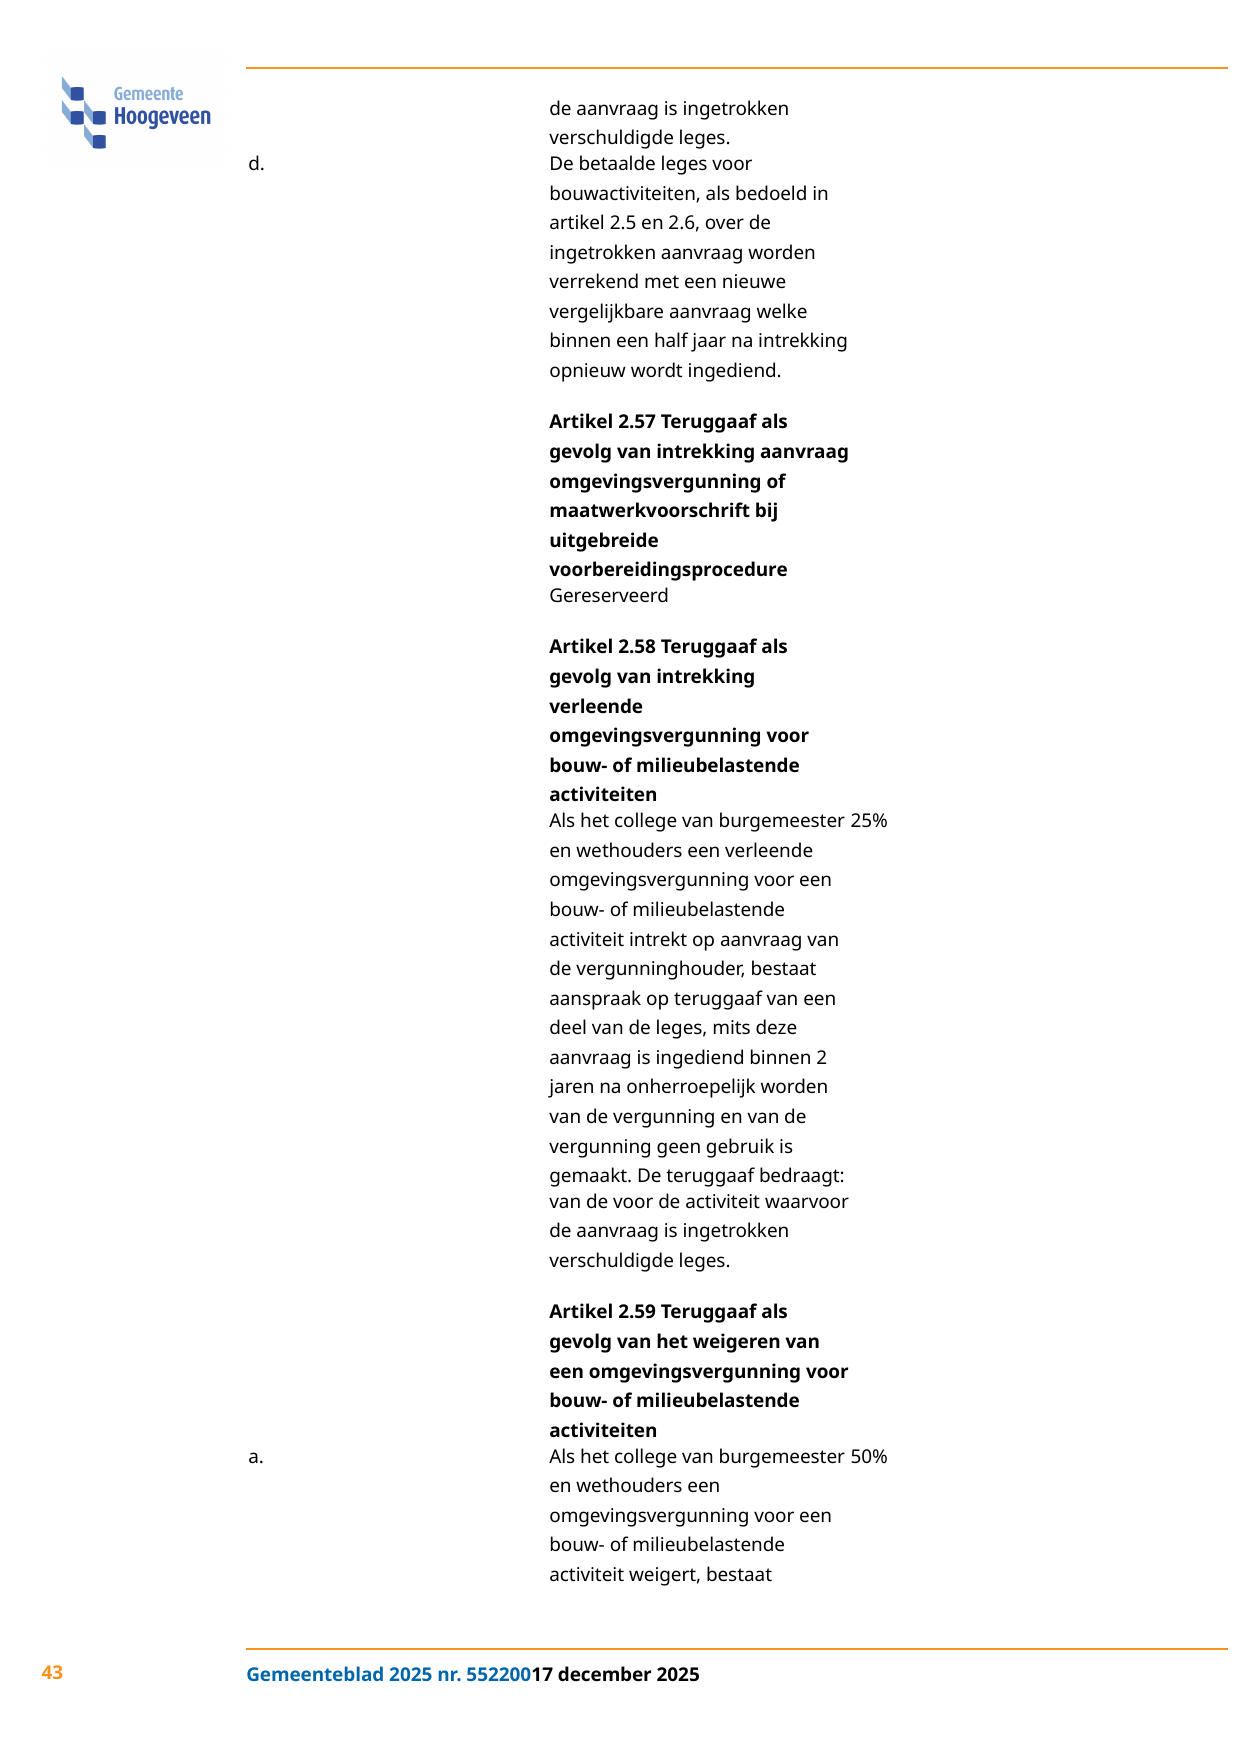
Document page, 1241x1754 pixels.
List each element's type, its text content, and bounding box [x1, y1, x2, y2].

table_cell [549, 608, 850, 634]
table_cell [248, 634, 549, 807]
table_cell Gereserveerd [549, 582, 850, 608]
table_cell [248, 1299, 549, 1443]
table_cell van de voor de activiteit waarvoor de aanvraag is ingetrokken verschuldigde leges. [549, 1188, 850, 1273]
table_cell [850, 409, 1152, 582]
table_cell Als het college van burgemeester en wethouders een verleende omgevingsvergunning voor een bouw- of milieubelastende activiteit intrekt op aanvraag van de vergunninghouder, bestaat aanspraak op teruggaaf van een deel van de leges, mits deze aanvraag is ingediend binnen 2 jaren na onherroepelijk worden van de vergunning en van de vergunning geen gebruik is gemaakt. De teruggaaf bedraagt: [549, 808, 850, 1188]
table_cell [850, 95, 1152, 150]
picture [41, 47, 231, 172]
table_cell Als het college van burgemeester en wethouders een omgevingsvergunning voor een bouw- of milieubelastende activiteit weigert, bestaat [549, 1443, 850, 1587]
table_cell Artikel 2.58 Teruggaaf als gevolg van intrekking verleende omgevingsvergunning voor bouw- of milieubelastende activiteiten [549, 634, 850, 807]
table_cell [248, 608, 549, 634]
table_cell 50% [850, 1443, 1152, 1587]
table_cell 25% [850, 808, 1152, 1188]
table_cell [850, 582, 1152, 608]
table_cell [248, 409, 549, 582]
table_cell [248, 1188, 549, 1273]
table_cell [549, 383, 850, 409]
table_cell [248, 582, 549, 608]
table_cell Artikel 2.59 Teruggaaf als gevolg van het weigeren van een omgevingsvergunning voor bouw- of milieubelastende activiteiten [549, 1299, 850, 1443]
table_cell Artikel 2.57 Teruggaaf als gevolg van intrekking aanvraag omgevingsvergunning of maatwerkvoorschrift bij uitgebreide voorbereidingsprocedure [549, 409, 850, 582]
table_cell [850, 383, 1152, 409]
table_cell [549, 1273, 850, 1299]
table_cell [248, 808, 549, 1188]
table_cell de aanvraag is ingetrokken verschuldigde leges. [549, 95, 850, 150]
table_cell [248, 1273, 549, 1299]
table_cell d. [248, 150, 549, 383]
table_cell a. [248, 1443, 549, 1587]
table_cell [248, 383, 549, 409]
table_cell [248, 95, 549, 150]
table_cell [850, 634, 1152, 807]
table_cell [850, 150, 1152, 383]
table_cell [850, 608, 1152, 634]
table_cell [850, 1273, 1152, 1299]
table_cell De betaalde leges voor bouwactiviteiten, als bedoeld in artikel 2.5 en 2.6, over de ingetrokken aanvraag worden verrekend met een nieuwe vergelijkbare aanvraag welke binnen een half jaar na intrekking opnieuw wordt ingediend. [549, 150, 850, 383]
table_cell [850, 1299, 1152, 1443]
table_cell [850, 1188, 1152, 1273]
